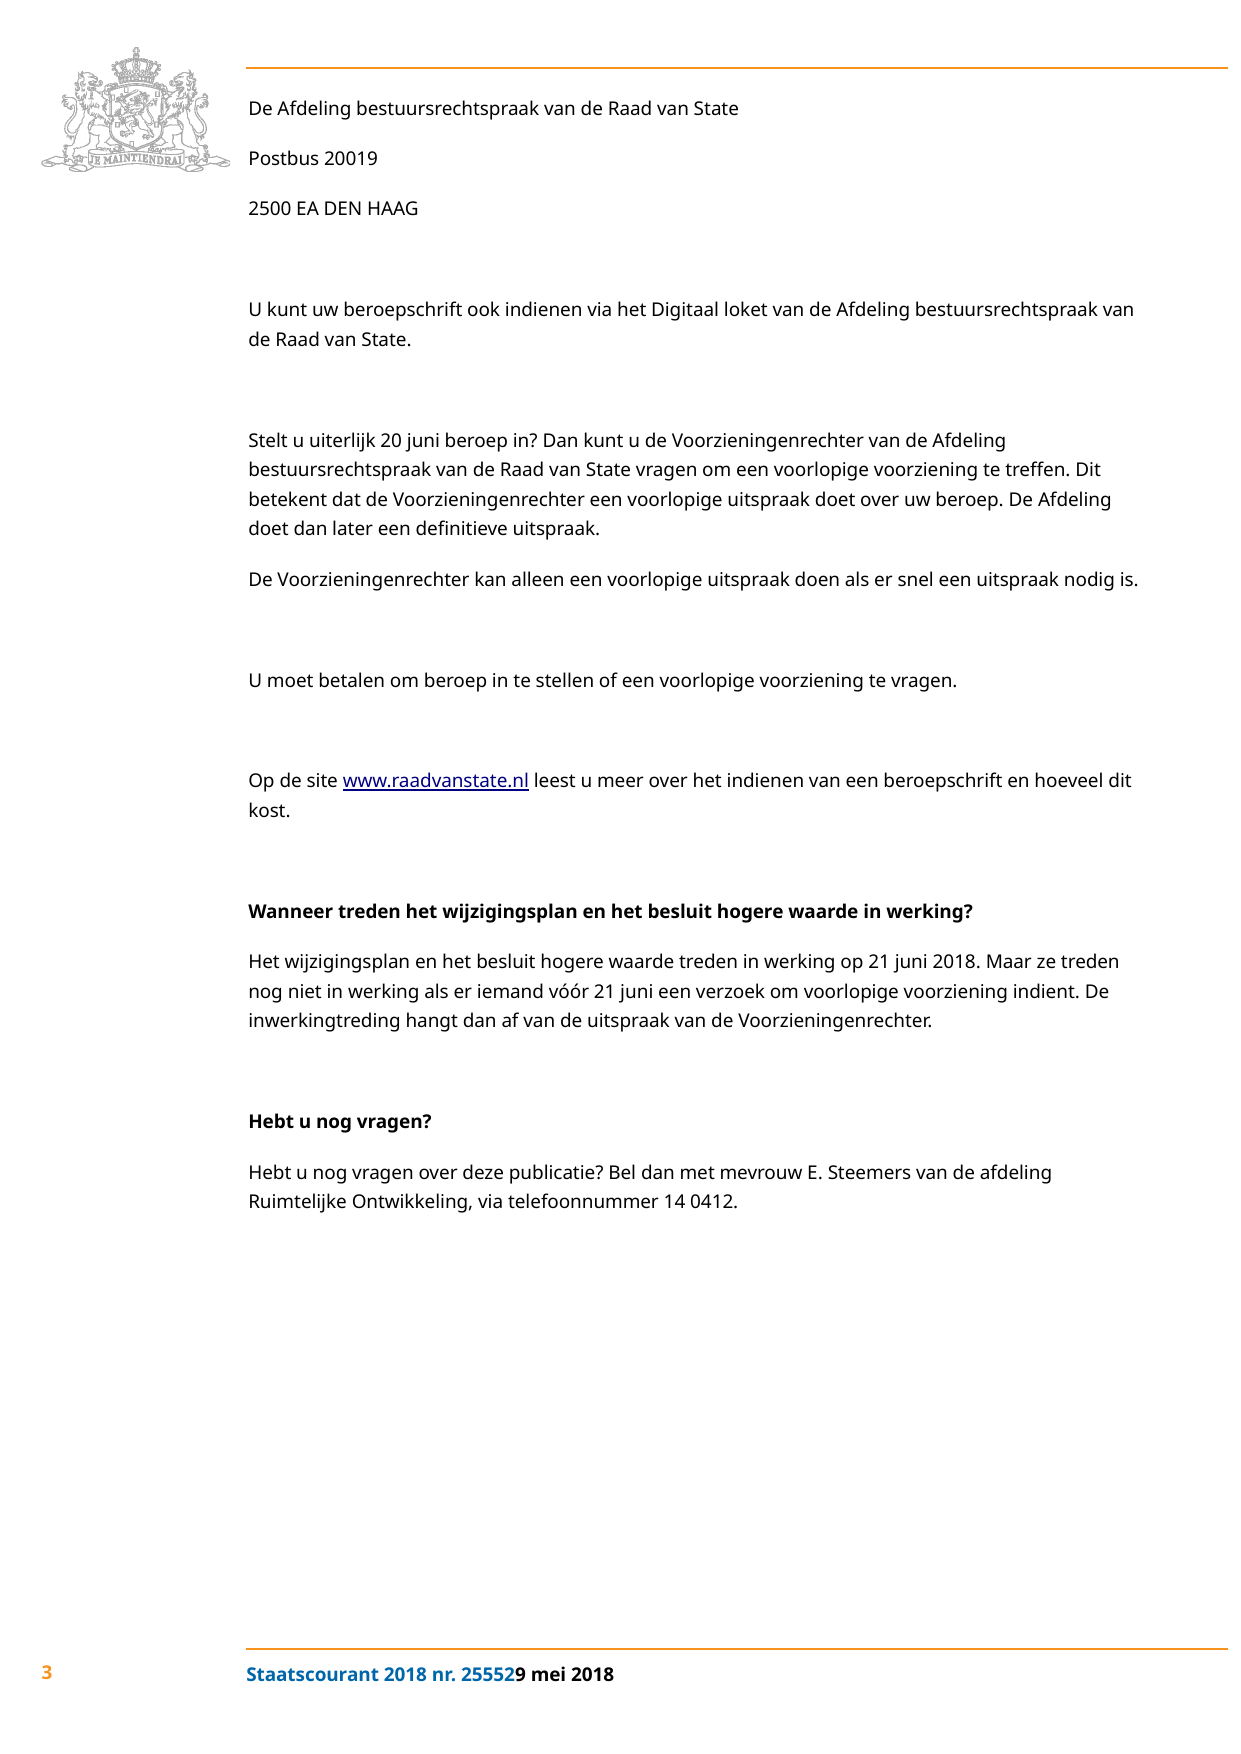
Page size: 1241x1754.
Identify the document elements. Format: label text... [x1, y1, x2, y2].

text Het wijzigingsplan en het besluit hogere waarde treden in werking op 21 juni 2018. Maar ze treden nog niet in werking als er iemand vóór 21 juni een verzoek om voorlopige voorziening indient. De inwerkingtreding hangt dan af van de uitspraak van de Voorzieningenrechter. [248, 948, 1152, 1033]
text Hebt u nog vragen? [248, 1108, 1152, 1134]
text U kunt uw beroepschrift ook indienen via het Digitaal loket van de Afdeling bestuursrechtspraak van de Raad van State. [248, 296, 1152, 352]
text Op de site www.raadvanstate.nl leest u meer over het indienen van een beroepschrift en hoeveel dit kost. [248, 768, 1152, 823]
text Postbus 20019 [248, 145, 1152, 171]
text Wanneer treden het wijzigingsplan en het besluit hogere waarde in werking? [248, 898, 1152, 924]
text U moet betalen om beroep in te stellen of een voorlopige voorziening te vragen. [248, 667, 1152, 693]
text De Afdeling bestuursrechtspraak van de Raad van State [248, 95, 1152, 121]
text Stelt u uiterlijk 20 juni beroep in? Dan kunt u de Voorzieningenrechter van de Afdeling bestuursrechtspraak van de Raad van State vragen om een voorlopige voorziening te treffen. Dit betekent dat de Voorzieningenrechter een voorlopige uitspraak doet over uw beroep. De Afdeling doet dan later een definitieve uitspraak. [248, 427, 1152, 541]
text 2500 EA DEN HAAG [248, 196, 1152, 221]
text Hebt u nog vragen over deze publicatie? Bel dan met mevrouw E. Steemers van de afdeling Ruimtelijke Ontwikkeling, via telefoonnummer 14 0412. [248, 1159, 1152, 1214]
picture [41, 47, 231, 172]
text De Voorzieningenrechter kan alleen een voorlopige uitspraak doen als er snel een uitspraak nodig is. [248, 566, 1152, 592]
